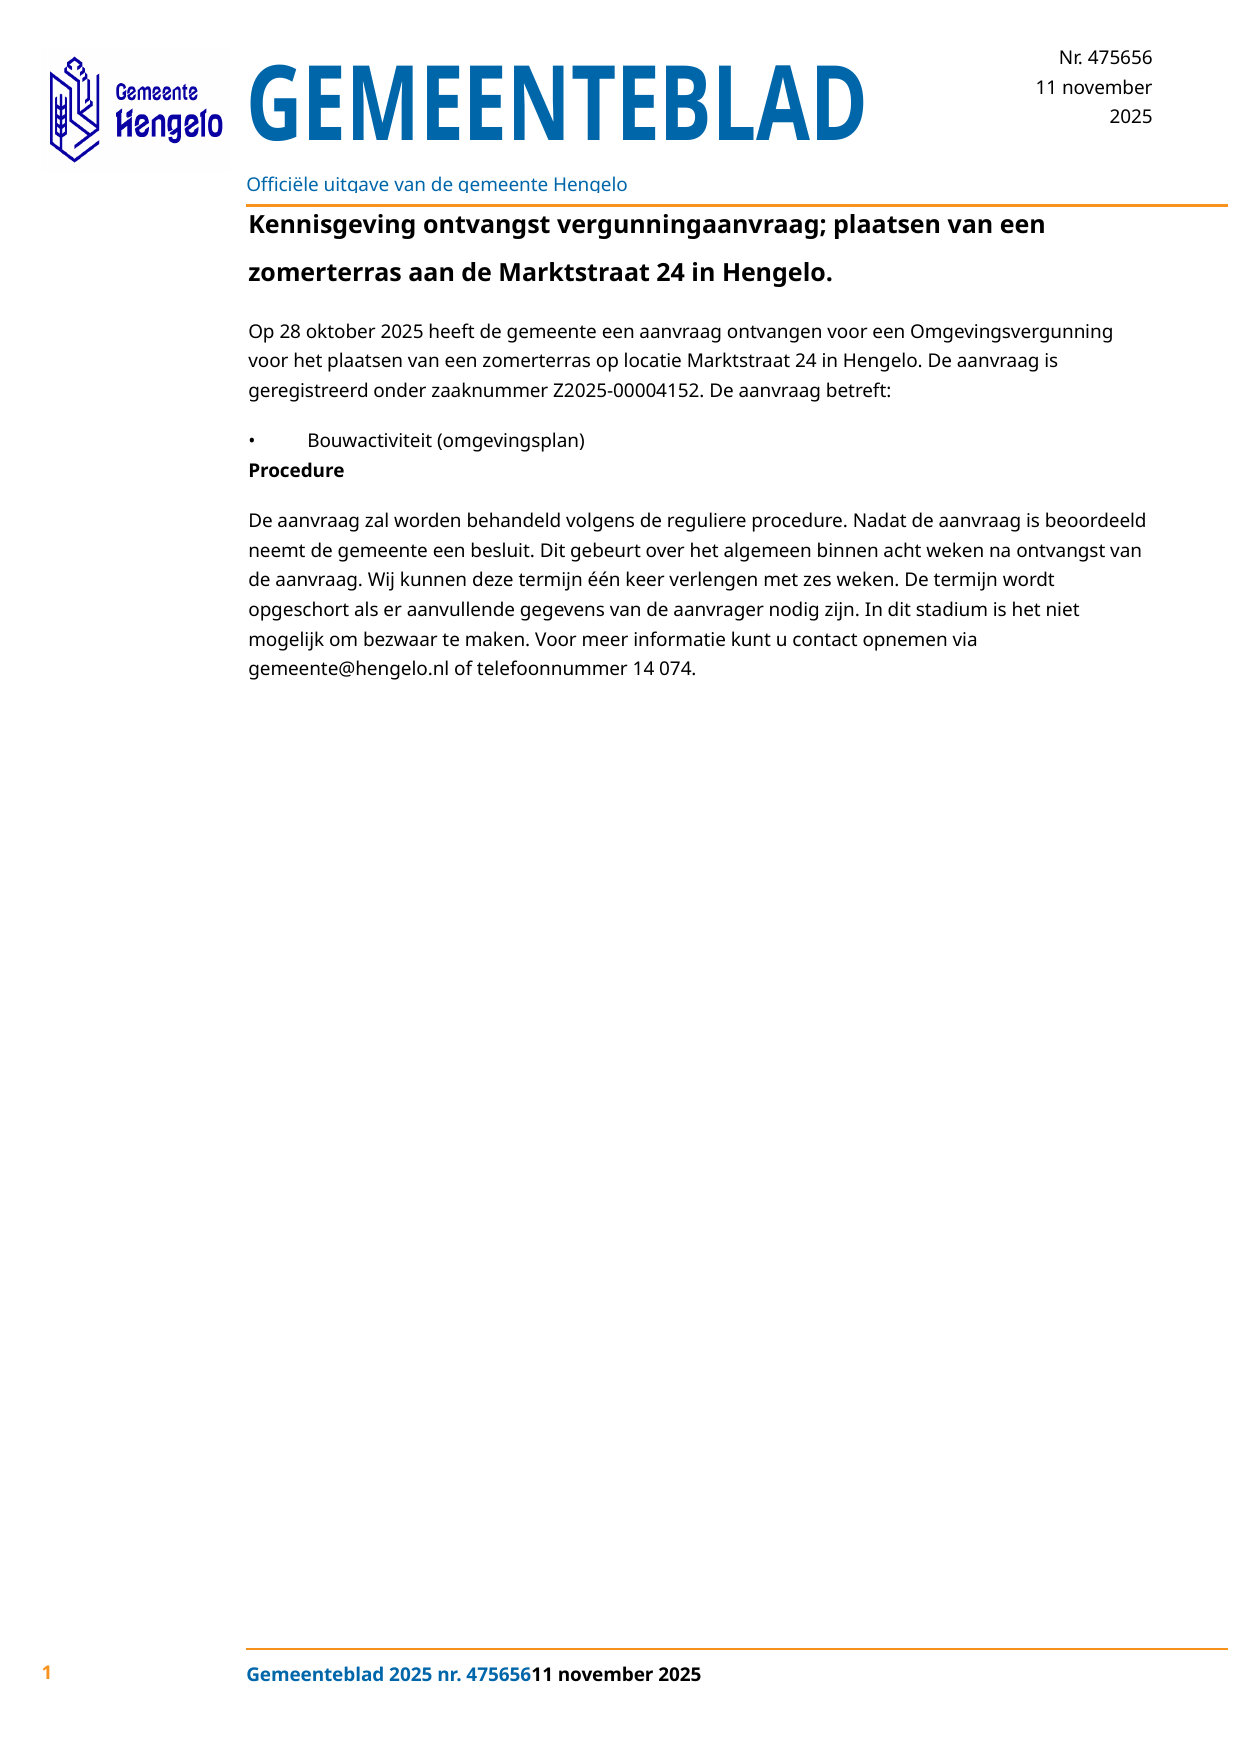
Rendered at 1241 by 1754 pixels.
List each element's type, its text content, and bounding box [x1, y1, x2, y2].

text Op 28 oktober 2025 heeft de gemeente een aanvraag ontvangen voor een Omgevingsvergunning voor het plaatsen van een zomerterras op locatie Marktstraat 24 in Hengelo. De aanvraag is geregistreerd onder zaaknummer Z2025-00004152. De aanvraag betreft: [248, 318, 1152, 403]
text Kennisgeving ontvangst vergunningaanvraag; plaatsen van een zomerterras aan de Marktstraat 24 in Hengelo. [248, 207, 1152, 288]
text Procedure [248, 457, 1152, 483]
list Bouwactiviteit (omgevingsplan) [248, 427, 1152, 453]
text De aanvraag zal worden behandeld volgens de reguliere procedure. Nadat de aanvraag is beoordeeld neemt de gemeente een besluit. Dit gebeurt over het algemeen binnen acht weken na ontvangst van de aanvraag. Wij kunnen deze termijn één keer verlengen met zes weken. De termijn wordt opgeschort als er aanvullende gegevens van de aanvrager nodig zijn. In dit stadium is het niet mogelijk om bezwaar te maken. Voor meer informatie kunt u contact opnemen via gemeente@hengelo.nl of telefoonnummer 14 074. [248, 507, 1152, 681]
picture [41, 47, 231, 172]
